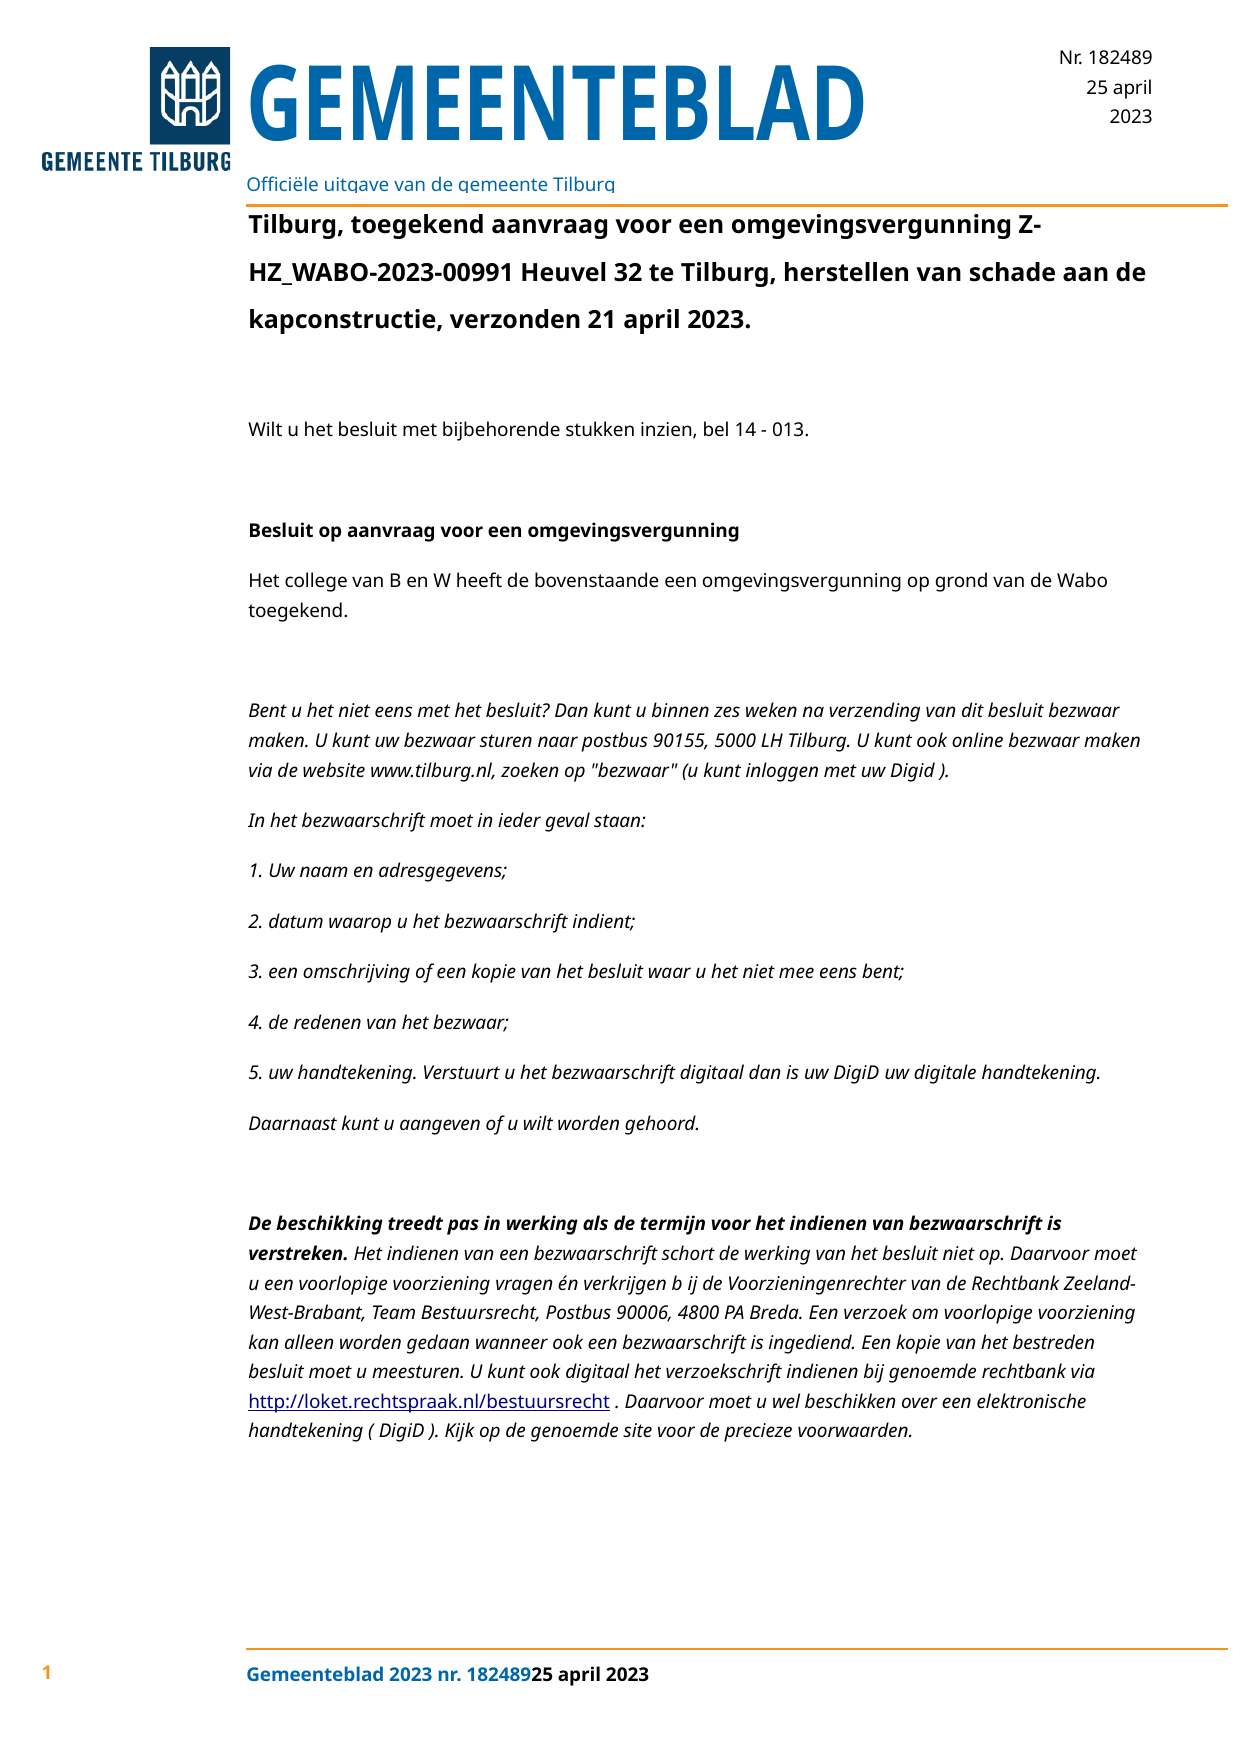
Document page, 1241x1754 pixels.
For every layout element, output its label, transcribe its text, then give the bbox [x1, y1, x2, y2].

text Daarnaast kunt u aangeven of u wilt worden gehoord. [248, 1110, 1152, 1135]
text Besluit op aanvraag voor een omgevingsvergunning [248, 517, 1152, 542]
picture [41, 47, 231, 172]
text Wilt u het besluit met bijbehorende stukken inzien, bel 14 - 013. [248, 416, 1152, 442]
text 4. de redenen van het bezwaar; [248, 1009, 1152, 1034]
text 2. datum waarop u het bezwaarschrift indient; [248, 908, 1152, 934]
text 1. Uw naam en adresgegevens; [248, 858, 1152, 883]
text 5. uw handtekening. Verstuurt u het bezwaarschrift digitaal dan is uw DigiD uw digitale handtekening. [248, 1059, 1152, 1085]
text 3. een omschrijving of een kopie van het besluit waar u het niet mee eens bent; [248, 958, 1152, 984]
text In het bezwaarschrift moet in ieder geval staan: [248, 807, 1152, 833]
text Bent u het niet eens met het besluit? Dan kunt u binnen zes weken na verzending van dit besluit bezwaar maken. U kunt uw bezwaar sturen naar postbus 90155, 5000 LH Tilburg. U kunt ook online bezwaar maken via de website www.tilburg.nl, zoeken op "bezwaar" (u kunt inloggen met uw Digid ). [248, 698, 1152, 782]
text Tilburg, toegekend aanvraag voor een omgevingsvergunning Z-HZ_WABO-2023-00991 Heuvel 32 te Tilburg, herstellen van schade aan de kapconstructie, verzonden 21 april 2023. [248, 207, 1152, 336]
text Het college van B en W heeft de bovenstaande een omgevingsvergunning op grond van de Wabo toegekend. [248, 567, 1152, 622]
text De beschikking treedt pas in werking als de termijn voor het indienen van bezwaarschrift is verstreken. Het indienen van een bezwaarschrift schort de werking van het besluit niet op. Daarvoor moet u een voorlopige voorziening vragen én verkrijgen b ij de Voorzieningenrechter van de Rechtbank Zeeland-West-Brabant, Team Bestuursrecht, Postbus 90006, 4800 PA Breda. Een verzoek om voorlopige voorziening kan alleen worden gedaan wanneer ook een bezwaarschrift is ingediend. Een kopie van het bestreden besluit moet u meesturen. U kunt ook digitaal het verzoekschrift indienen bij genoemde rechtbank via http://loket.rechtspraak.nl/bestuursrecht . Daarvoor moet u wel beschikken over een elektronische handtekening ( DigiD ). Kijk op de genoemde site voor de precieze voorwaarden. [248, 1211, 1152, 1443]
